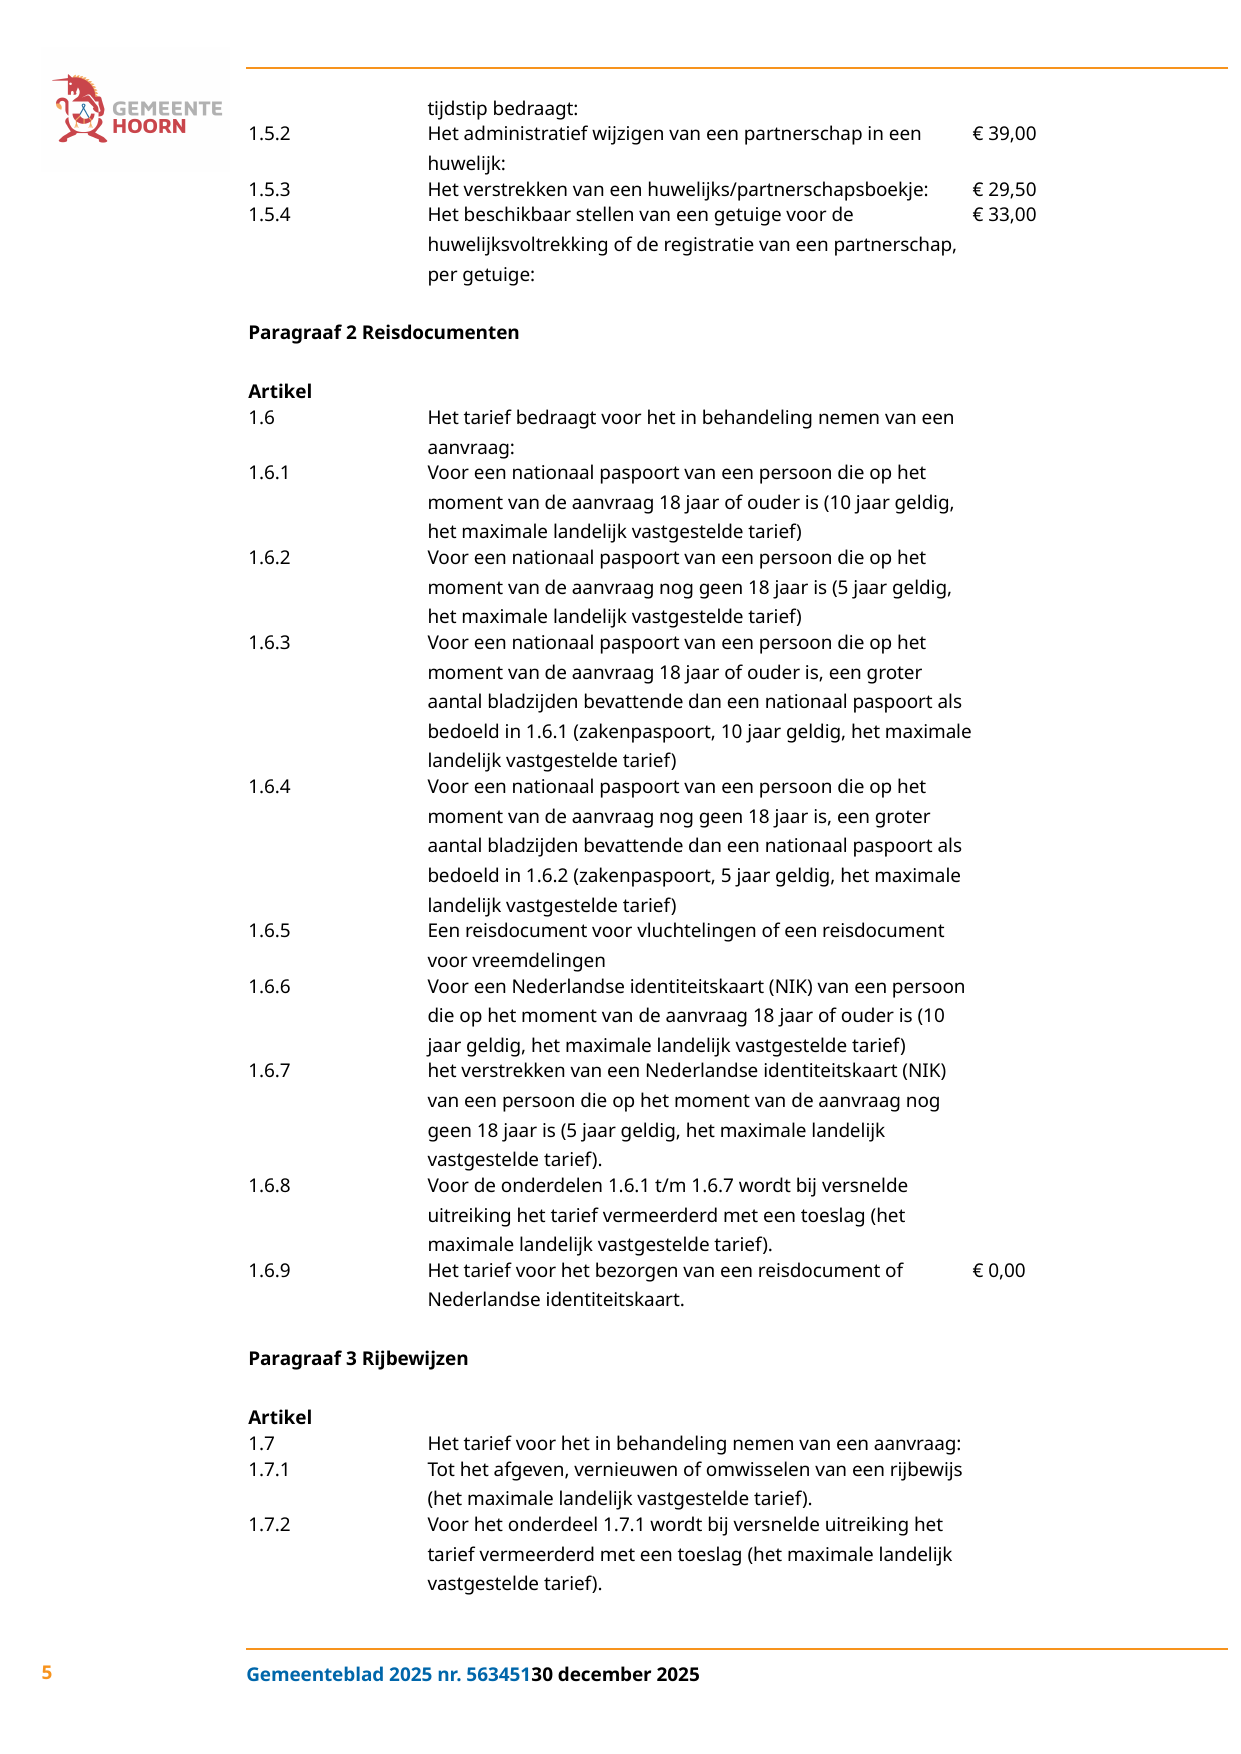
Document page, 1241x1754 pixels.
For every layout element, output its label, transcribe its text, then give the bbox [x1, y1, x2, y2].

table_cell [973, 774, 1152, 917]
table_cell [973, 95, 1152, 121]
table_cell Voor een Nederlandse identiteitskaart (NIK) van een persoon die op het moment van de aanvraag 18 jaar of ouder is (10 jaar geldig, het maximale landelijk vastgestelde tarief) [427, 973, 972, 1058]
table_cell 1.6.7 [248, 1058, 427, 1172]
table_cell Voor een nationaal paspoort van een persoon die op het moment van de aanvraag 18 jaar of ouder is (10 jaar geldig, het maximale landelijk vastgestelde tarief) [427, 460, 972, 544]
table_cell Het tarief voor het bezorgen van een reisdocument of Nederlandse identiteitskaart. [427, 1257, 972, 1312]
table_cell 1.6.3 [248, 629, 427, 773]
table_cell Het beschikbaar stellen van een getuige voor de huwelijksvoltrekking of de registratie van een partnerschap, per getuige: [427, 202, 972, 286]
table_header [427, 1405, 972, 1430]
table_cell 1.7 [248, 1430, 427, 1456]
table_cell [973, 460, 1152, 544]
table_cell 1.6.2 [248, 545, 427, 629]
table_cell 1.7.1 [248, 1456, 427, 1511]
table_cell Het administratief wijzigen van een partnerschap in een huwelijk: [427, 121, 972, 176]
table_cell 1.7.2 [248, 1511, 427, 1596]
table_cell Het tarief voor het in behandeling nemen van een aanvraag: [427, 1430, 972, 1456]
table_header Artikel [248, 1405, 427, 1430]
table_cell Voor een nationaal paspoort van een persoon die op het moment van de aanvraag nog geen 18 jaar is (5 jaar geldig, het maximale landelijk vastgestelde tarief) [427, 545, 972, 629]
table_cell tijdstip bedraagt: [427, 95, 972, 121]
table_cell € 33,00 [973, 202, 1152, 286]
table_cell Voor een nationaal paspoort van een persoon die op het moment van de aanvraag 18 jaar of ouder is, een groter aantal bladzijden bevattende dan een nationaal paspoort als bedoeld in 1.6.1 (zakenpaspoort, 10 jaar geldig, het maximale landelijk vastgestelde tarief) [427, 629, 972, 773]
table_cell [973, 918, 1152, 973]
table_cell [973, 1456, 1152, 1511]
table_cell € 29,50 [973, 176, 1152, 202]
table_cell [973, 404, 1152, 459]
table_cell Voor het onderdeel 1.7.1 wordt bij versnelde uitreiking het tarief vermeerderd met een toeslag (het maximale landelijk vastgestelde tarief). [427, 1511, 972, 1596]
table_cell [973, 629, 1152, 773]
picture [41, 47, 231, 172]
table_header [973, 1405, 1152, 1430]
table_header Artikel [248, 379, 427, 404]
table_cell 1.6.1 [248, 460, 427, 544]
table_cell 1.6.5 [248, 918, 427, 973]
table_cell 1.5.3 [248, 176, 427, 202]
table_cell Een reisdocument voor vluchtelingen of een reisdocument voor vreemdelingen [427, 918, 972, 973]
table_cell 1.5.4 [248, 202, 427, 286]
table_cell Het verstrekken van een huwelijks/partnerschapsboekje: [427, 176, 972, 202]
table_cell 1.6 [248, 404, 427, 459]
table_cell [973, 1058, 1152, 1172]
table_cell Voor een nationaal paspoort van een persoon die op het moment van de aanvraag nog geen 18 jaar is, een groter aantal bladzijden bevattende dan een nationaal paspoort als bedoeld in 1.6.2 (zakenpaspoort, 5 jaar geldig, het maximale landelijk vastgestelde tarief) [427, 774, 972, 917]
table_cell [973, 1172, 1152, 1257]
table_cell 1.6.9 [248, 1257, 427, 1312]
text Paragraaf 3 Rijbewijzen [248, 1345, 1152, 1371]
table_cell 1.5.2 [248, 121, 427, 176]
table_cell [973, 973, 1152, 1058]
table_cell Tot het afgeven, vernieuwen of omwisselen van een rijbewijs (het maximale landelijk vastgestelde tarief). [427, 1456, 972, 1511]
table_cell [973, 1430, 1152, 1456]
text Paragraaf 2 Reisdocumenten [248, 319, 1152, 345]
table_header [973, 379, 1152, 404]
table_cell 1.6.4 [248, 774, 427, 917]
table_cell [973, 545, 1152, 629]
table_cell [248, 95, 427, 121]
table_cell [973, 1511, 1152, 1596]
table_cell het verstrekken van een Nederlandse identiteitskaart (NIK) van een persoon die op het moment van de aanvraag nog geen 18 jaar is (5 jaar geldig, het maximale landelijk vastgestelde tarief). [427, 1058, 972, 1172]
table_header [427, 379, 972, 404]
table_cell Het tarief bedraagt voor het in behandeling nemen van een aanvraag: [427, 404, 972, 459]
table_cell 1.6.8 [248, 1172, 427, 1257]
table_cell € 0,00 [973, 1257, 1152, 1312]
table_cell € 39,00 [973, 121, 1152, 176]
table_cell 1.6.6 [248, 973, 427, 1058]
table_cell Voor de onderdelen 1.6.1 t/m 1.6.7 wordt bij versnelde uitreiking het tarief vermeerderd met een toeslag (het maximale landelijk vastgestelde tarief). [427, 1172, 972, 1257]
